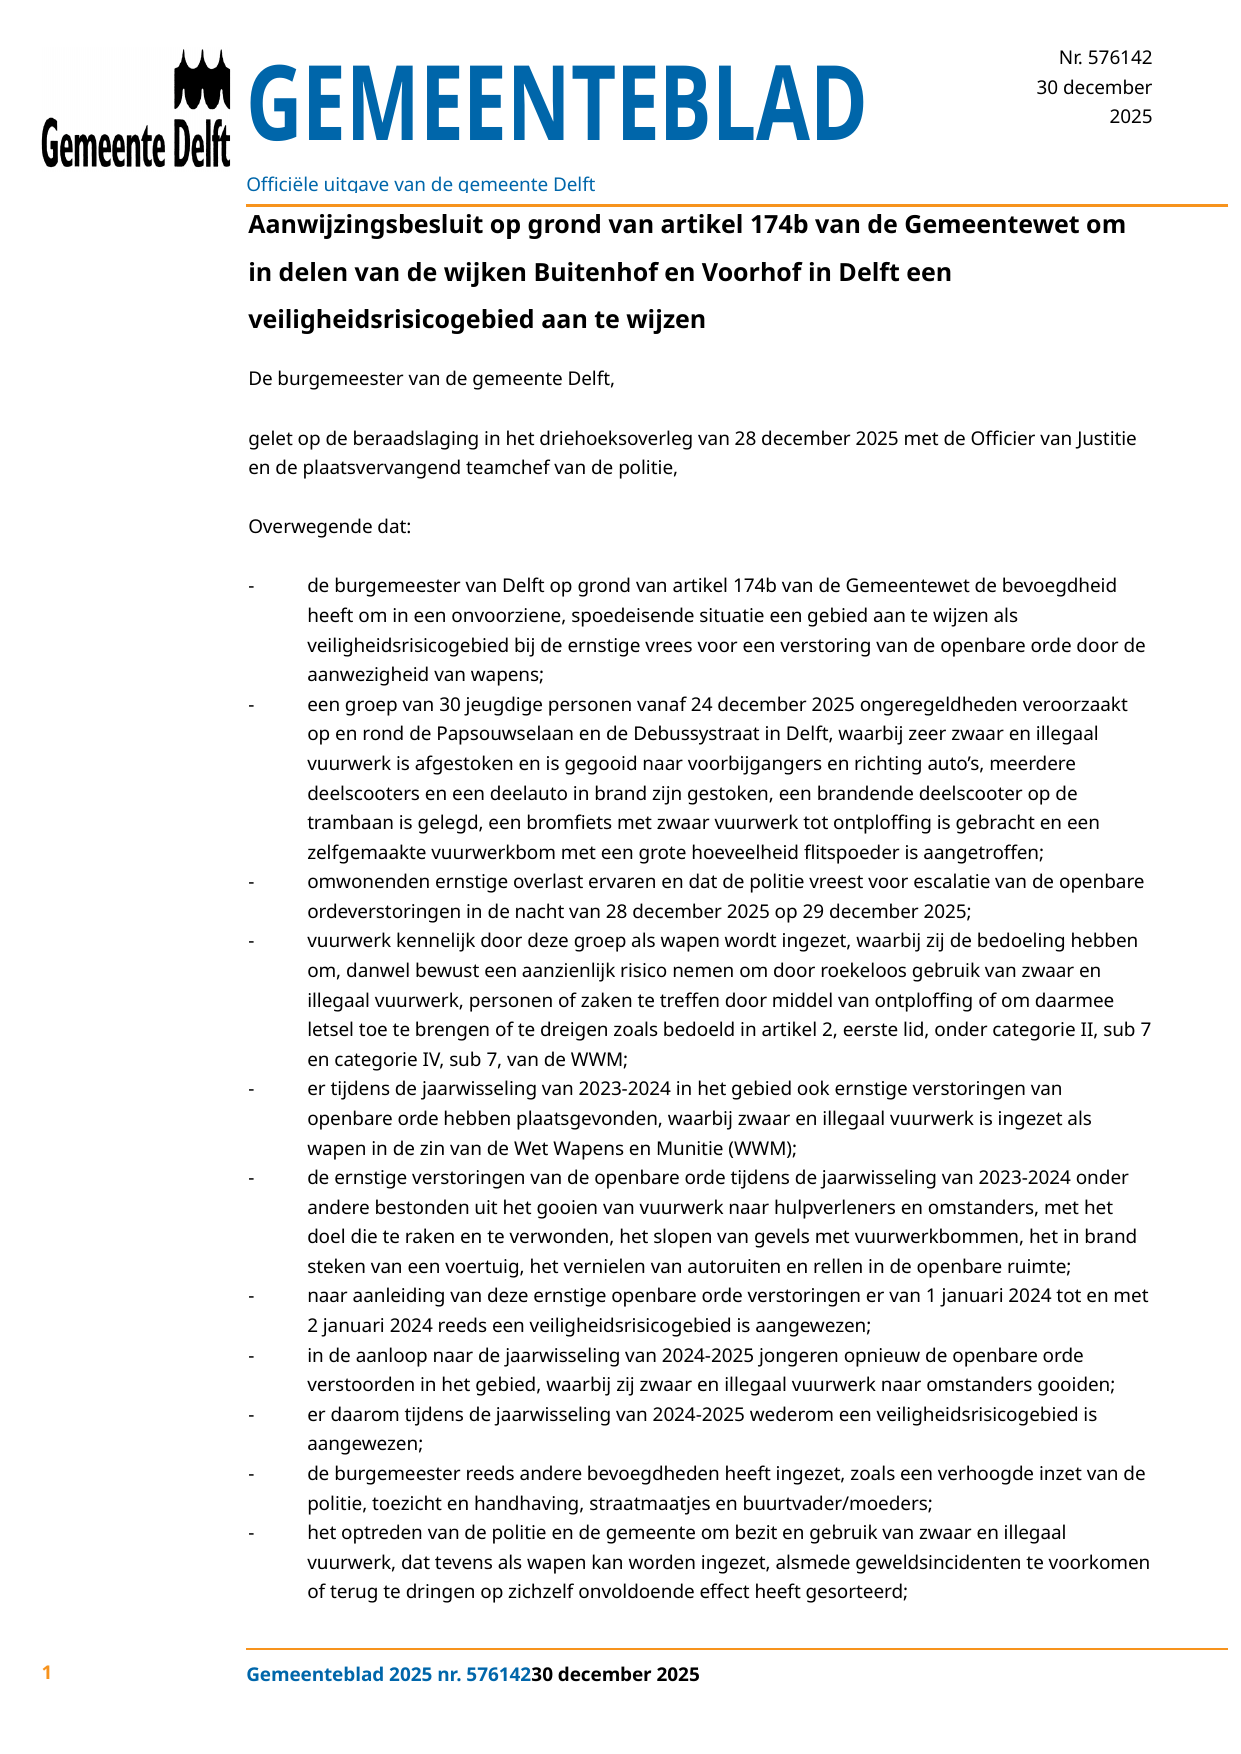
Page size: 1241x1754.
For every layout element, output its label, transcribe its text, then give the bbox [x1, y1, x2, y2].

list omwonenden ernstige overlast ervaren en dat de politie vreest voor escalatie van de openbare ordeverstoringen in de nacht van 28 december 2025 op 29 december 2025; [248, 868, 1152, 924]
text gelet op de beraadslaging in het driehoeksoverleg van 28 december 2025 met de Officier van Justitie en de plaatsvervangend teamchef van de politie, [248, 425, 1152, 480]
list de burgemeester van Delft op grond van artikel 174b van de Gemeentewet de bevoegdheid heeft om in een onvoorziene, spoedeisende situatie een gebied aan te wijzen als veiligheidsrisicogebied bij de ernstige vrees voor een verstoring van de openbare orde door de aanwezigheid van wapens; [248, 573, 1152, 687]
list er daarom tijdens de jaarwisseling van 2024-2025 wederom een veiligheidsrisicogebied is aangewezen; [248, 1401, 1152, 1456]
list een groep van 30 jeugdige personen vanaf 24 december 2025 ongeregeldheden veroorzaakt op en rond de Papsouwselaan en de Debussystraat in Delft, waarbij zeer zwaar en illegaal vuurwerk is afgestoken en is gegooid naar voorbijgangers en richting auto’s, meerdere deelscooters en een deelauto in brand zijn gestoken, een brandende deelscooter op de trambaan is gelegd, een bromfiets met zwaar vuurwerk tot ontploffing is gebracht en een zelfgemaakte vuurwerkbom met een grote hoeveelheid flitspoeder is aangetroffen; [248, 691, 1152, 864]
list de burgemeester reeds andere bevoegdheden heeft ingezet, zoals een verhoogde inzet van de politie, toezicht en handhaving, straatmaatjes en buurtvader/moeders; [248, 1460, 1152, 1515]
list naar aanleiding van deze ernstige openbare orde verstoringen er van 1 januari 2024 tot en met 2 januari 2024 reeds een veiligheidsrisicogebied is aangewezen; [248, 1283, 1152, 1338]
picture [41, 47, 231, 172]
list in de aanloop naar de jaarwisseling van 2024-2025 jongeren opnieuw de openbare orde verstoorden in het gebied, waarbij zij zwaar en illegaal vuurwerk naar omstanders gooiden; [248, 1342, 1152, 1397]
text Overwegende dat: [248, 513, 1152, 539]
list er tijdens de jaarwisseling van 2023-2024 in het gebied ook ernstige verstoringen van openbare orde hebben plaatsgevonden, waarbij zwaar en illegaal vuurwerk is ingezet als wapen in de zin van de Wet Wapens en Munitie (WWM); [248, 1076, 1152, 1160]
text Aanwijzingsbesluit op grond van artikel 174b van de Gemeentewet om in delen van de wijken Buitenhof en Voorhof in Delft een veiligheidsrisicogebied aan te wijzen [248, 207, 1152, 336]
list vuurwerk kennelijk door deze groep als wapen wordt ingezet, waarbij zij de bedoeling hebben om, danwel bewust een aanzienlijk risico nemen om door roekeloos gebruik van zwaar en illegaal vuurwerk, personen of zaken te treffen door middel van ontploffing of om daarmee letsel toe te brengen of te dreigen zoals bedoeld in artikel 2, eerste lid, onder categorie II, sub 7 en categorie IV, sub 7, van de WWM; [248, 928, 1152, 1072]
list de ernstige verstoringen van de openbare orde tijdens de jaarwisseling van 2023-2024 onder andere bestonden uit het gooien van vuurwerk naar hulpverleners en omstanders, met het doel die te raken en te verwonden, het slopen van gevels met vuurwerkbommen, het in brand steken van een voertuig, het vernielen van autoruiten en rellen in de openbare ruimte; [248, 1164, 1152, 1279]
text De burgemeester van de gemeente Delft, [248, 366, 1152, 391]
list het optreden van de politie en de gemeente om bezit en gebruik van zwaar en illegaal vuurwerk, dat tevens als wapen kan worden ingezet, alsmede geweldsincidenten te voorkomen of terug te dringen op zichzelf onvoldoende effect heeft gesorteerd; [248, 1519, 1152, 1604]
